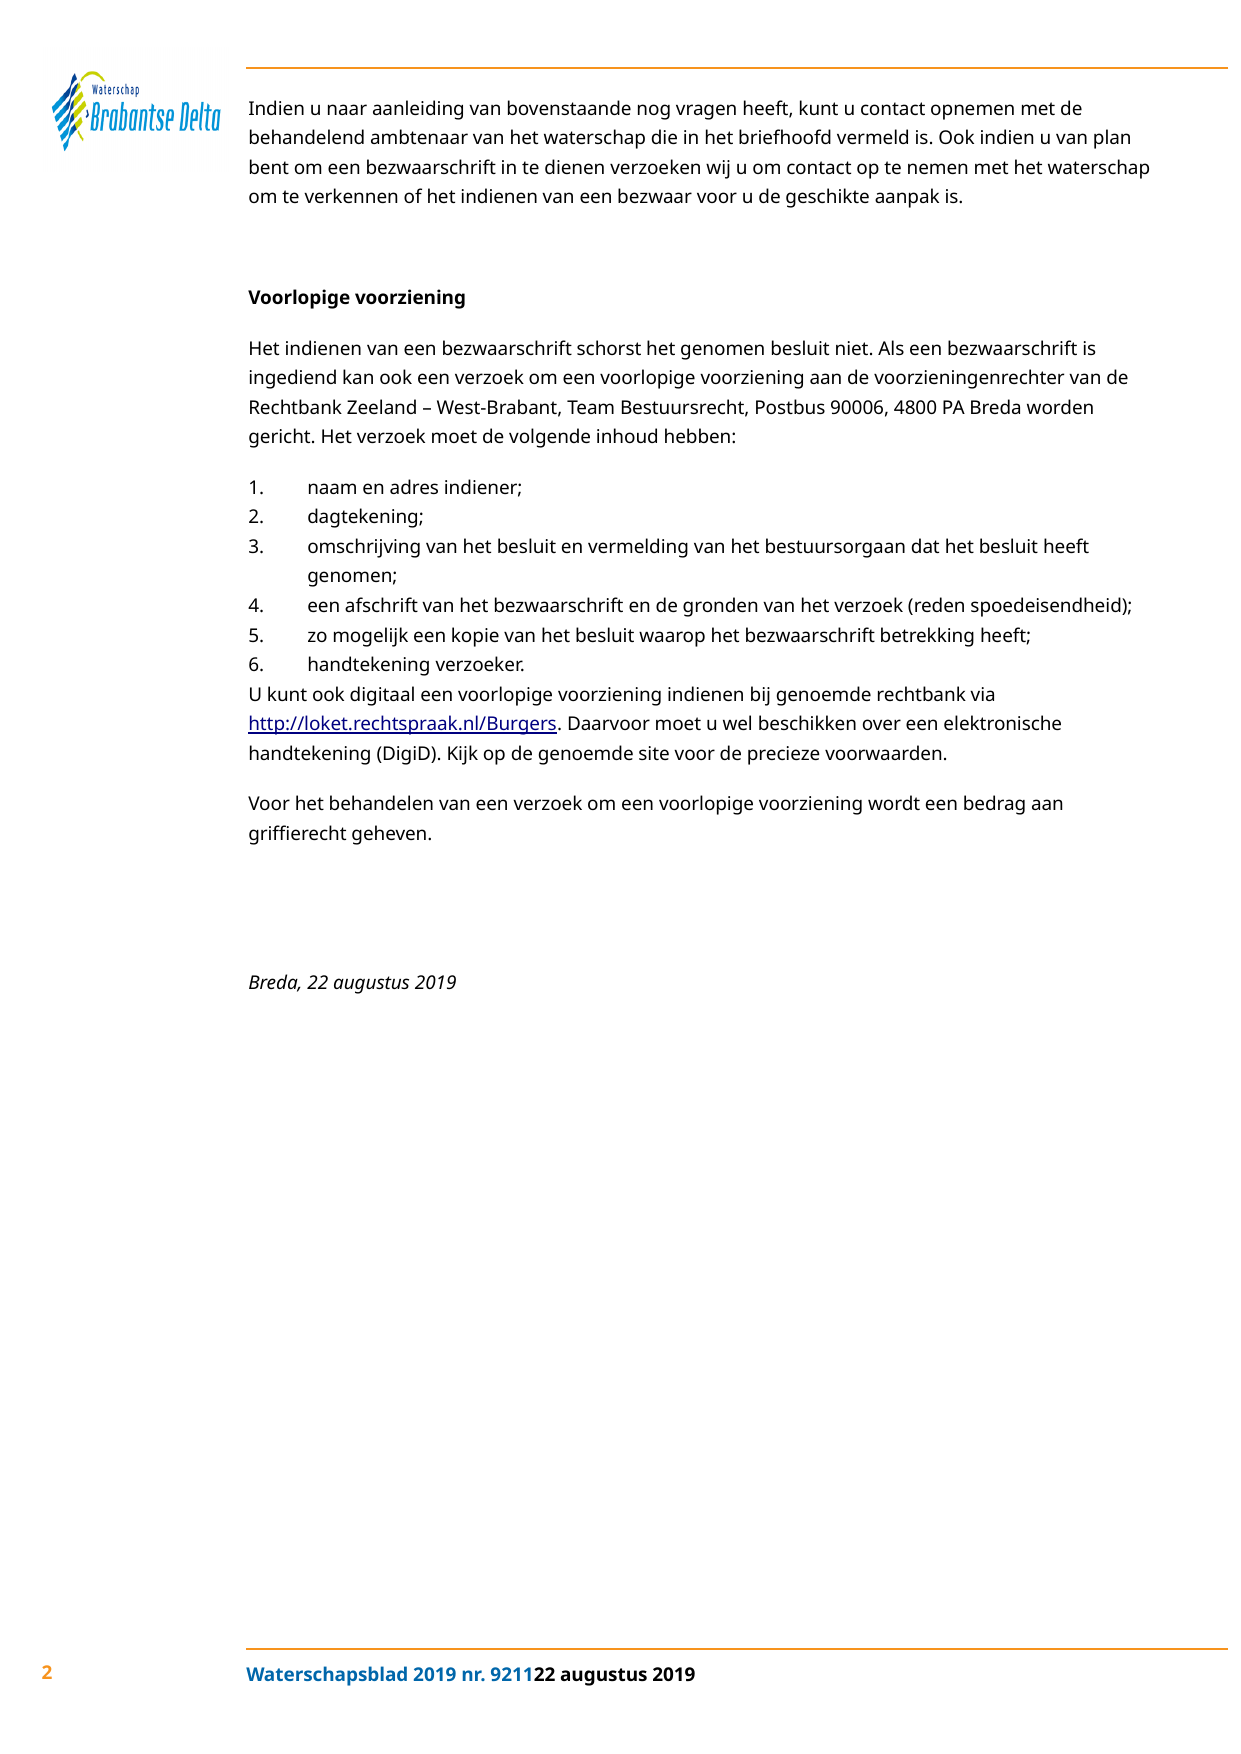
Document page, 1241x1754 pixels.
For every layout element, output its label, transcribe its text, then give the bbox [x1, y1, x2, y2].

list naam en adres indiener; [248, 474, 1152, 500]
text Indien u naar aanleiding van bovenstaande nog vragen heeft, kunt u contact opnemen met de behandelend ambtenaar van het waterschap die in het briefhoofd vermeld is. Ook indien u van plan bent om een bezwaarschrift in te dienen verzoeken wij u om contact op te nemen met het waterschap om te verkennen of het indienen van een bezwaar voor u de geschikte aanpak is. [248, 95, 1152, 209]
text Voorlopige voorziening [248, 284, 1152, 310]
text U kunt ook digitaal een voorlopige voorziening indienen bij genoemde rechtbank via http://loket.rechtspraak.nl/Burgers. Daarvoor moet u wel beschikken over een elektronische handtekening (DigiD). Kijk op de genoemde site voor de precieze voorwaarden. [248, 681, 1152, 766]
picture [41, 47, 231, 172]
text Voor het behandelen van een verzoek om een voorlopige voorziening wordt een bedrag aan griffierecht geheven. [248, 791, 1152, 846]
list handtekening verzoeker. [248, 651, 1152, 677]
text Breda, 22 augustus 2019 [248, 969, 1152, 994]
list een afschrift van het bezwaarschrift en de gronden van het verzoek (reden spoedeisendheid); [248, 592, 1152, 618]
list dagtekening; [248, 503, 1152, 529]
text Het indienen van een bezwaarschrift schorst het genomen besluit niet. Als een bezwaarschrift is ingediend kan ook een verzoek om een voorlopige voorziening aan de voorzieningenrechter van de Rechtbank Zeeland – West-Brabant, Team Bestuursrecht, Postbus 90006, 4800 PA Breda worden gericht. Het verzoek moet de volgende inhoud hebben: [248, 335, 1152, 449]
list zo mogelijk een kopie van het besluit waarop het bezwaarschrift betrekking heeft; [248, 622, 1152, 648]
list omschrijving van het besluit en vermelding van het bestuursorgaan dat het besluit heeft genomen; [248, 533, 1152, 588]
